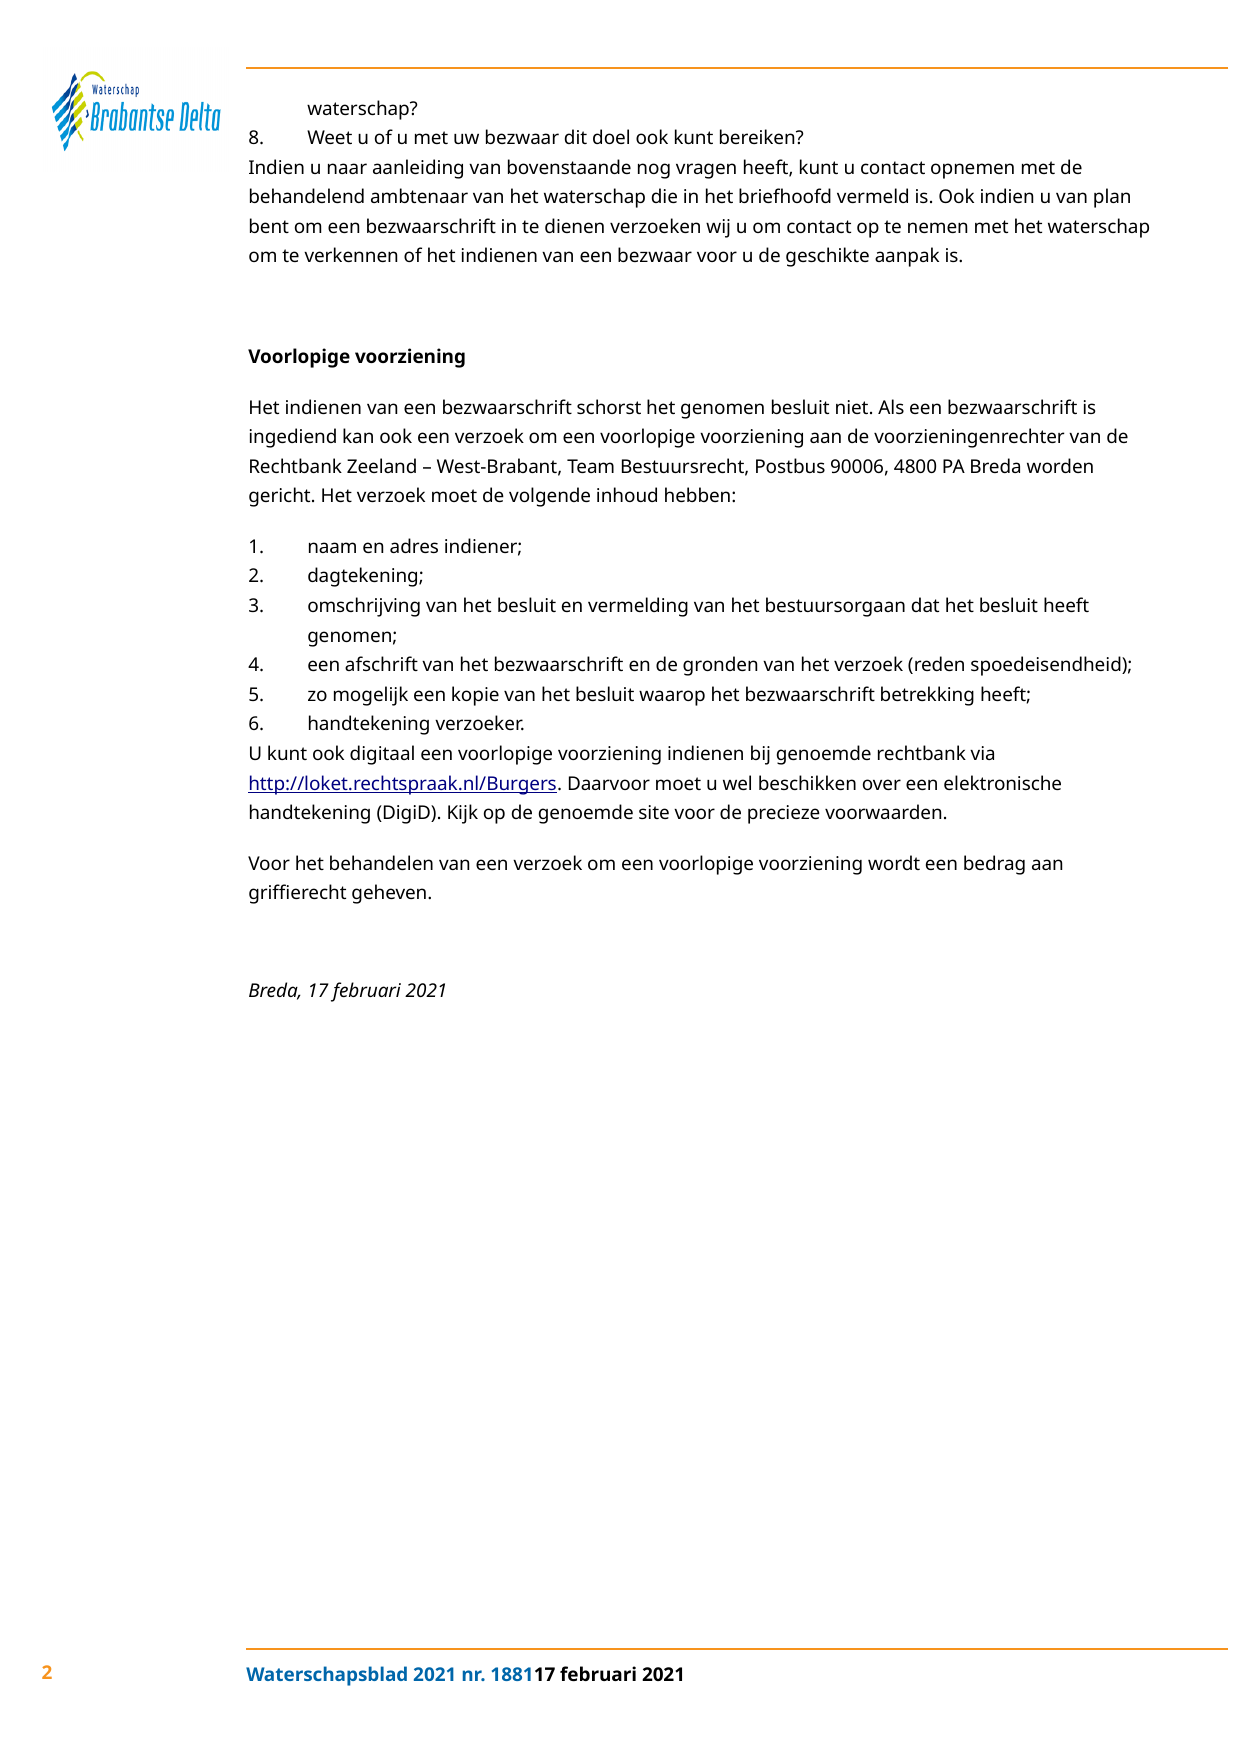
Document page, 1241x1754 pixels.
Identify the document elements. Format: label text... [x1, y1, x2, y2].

list naam en adres indiener; [248, 533, 1152, 559]
text Voor het behandelen van een verzoek om een voorlopige voorziening wordt een bedrag aan griffierecht geheven. [248, 850, 1152, 905]
text Voorlopige voorziening [248, 343, 1152, 369]
list dagtekening; [248, 563, 1152, 588]
list een afschrift van het bezwaarschrift en de gronden van het verzoek (reden spoedeisendheid); [248, 651, 1152, 677]
list Weet u of u met uw bezwaar dit doel ook kunt bereiken? [248, 124, 1152, 150]
text Indien u naar aanleiding van bovenstaande nog vragen heeft, kunt u contact opnemen met de behandelend ambtenaar van het waterschap die in het briefhoofd vermeld is. Ook indien u van plan bent om een bezwaarschrift in te dienen verzoeken wij u om contact op te nemen met het waterschap om te verkennen of het indienen van een bezwaar voor u de geschikte aanpak is. [248, 154, 1152, 268]
list waterschap? [248, 95, 1152, 121]
list zo mogelijk een kopie van het besluit waarop het bezwaarschrift betrekking heeft; [248, 681, 1152, 707]
text U kunt ook digitaal een voorlopige voorziening indienen bij genoemde rechtbank via http://loket.rechtspraak.nl/Burgers. Daarvoor moet u wel beschikken over een elektronische handtekening (DigiD). Kijk op de genoemde site voor de precieze voorwaarden. [248, 740, 1152, 825]
picture [41, 47, 231, 172]
text Het indienen van een bezwaarschrift schorst het genomen besluit niet. Als een bezwaarschrift is ingediend kan ook een verzoek om een voorlopige voorziening aan de voorzieningenrechter van de Rechtbank Zeeland – West-Brabant, Team Bestuursrecht, Postbus 90006, 4800 PA Breda worden gericht. Het verzoek moet de volgende inhoud hebben: [248, 394, 1152, 508]
list omschrijving van het besluit en vermelding van het bestuursorgaan dat het besluit heeft genomen; [248, 592, 1152, 648]
list handtekening verzoeker. [248, 711, 1152, 736]
text Breda, 17 februari 2021 [248, 978, 1152, 1003]
